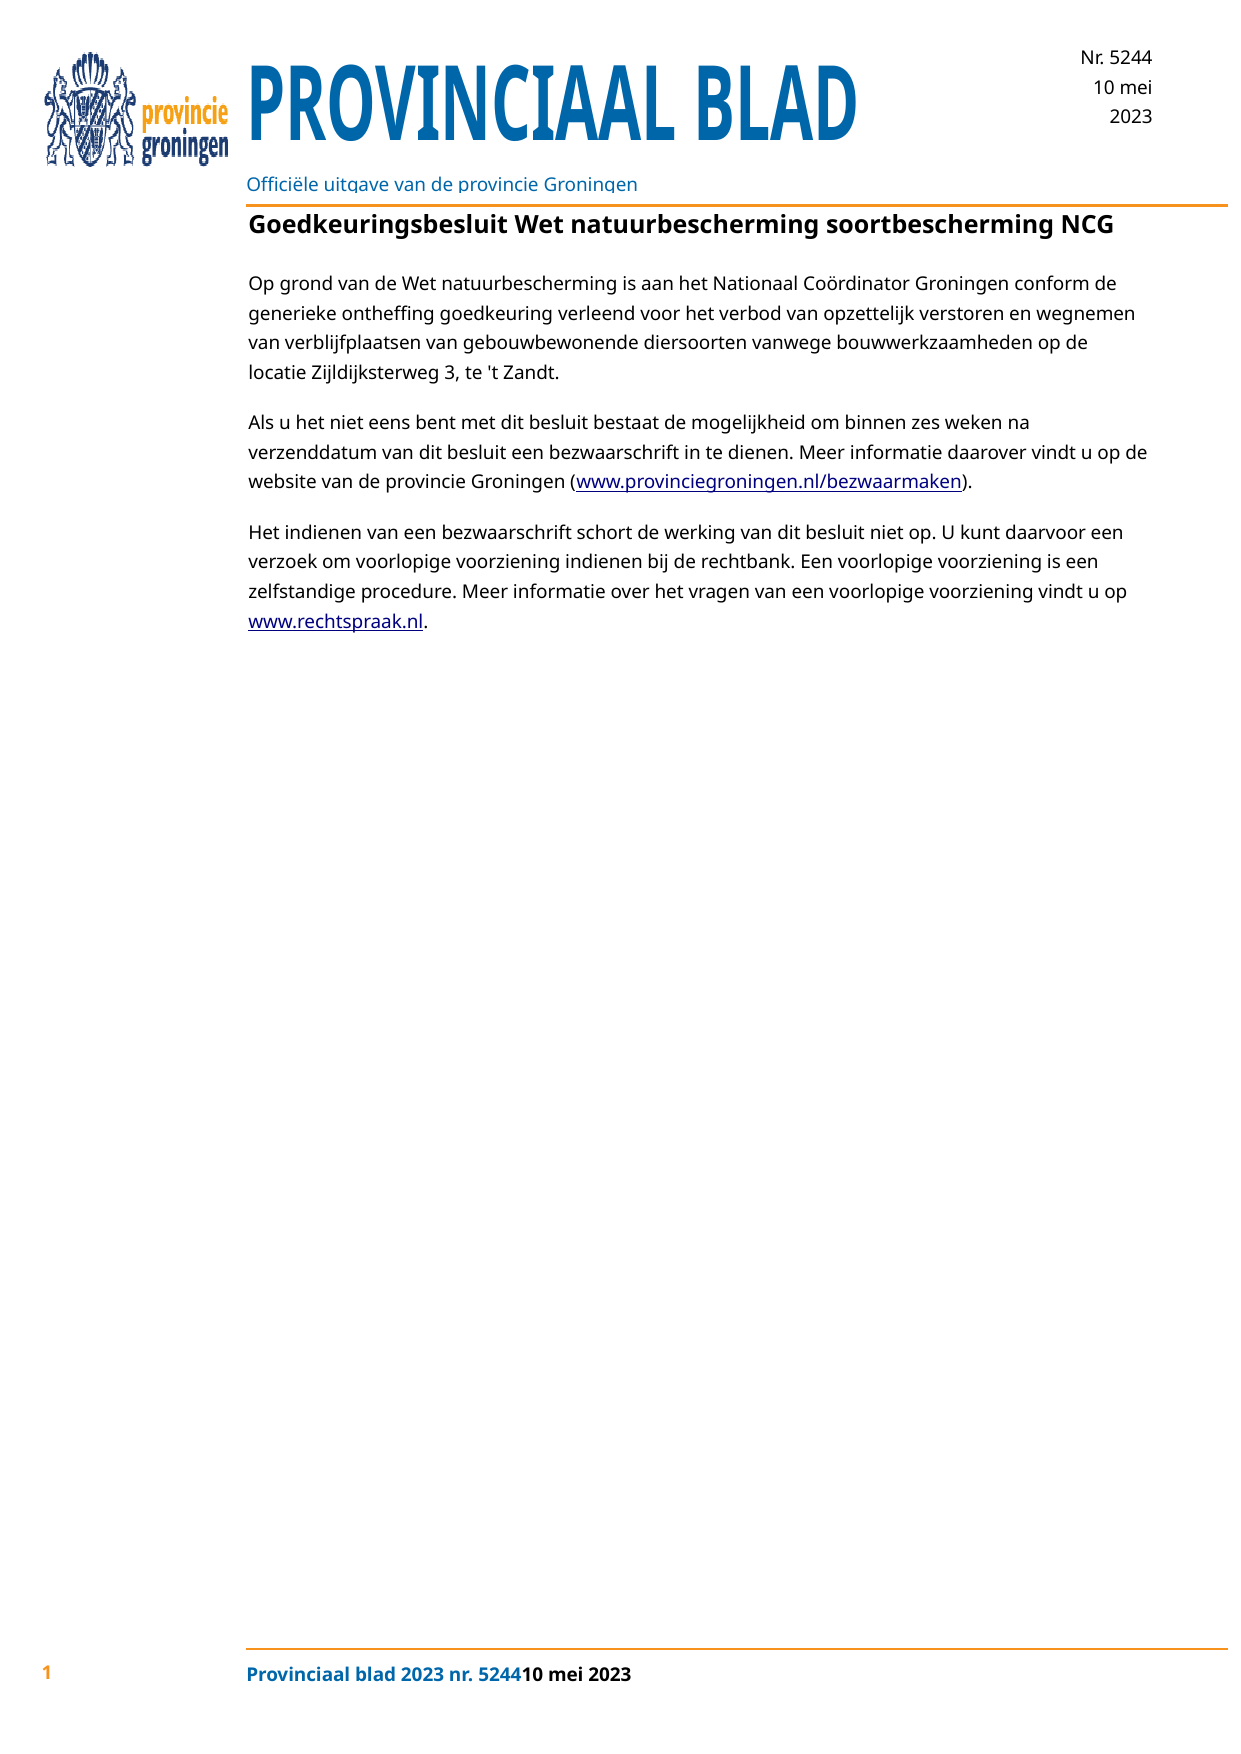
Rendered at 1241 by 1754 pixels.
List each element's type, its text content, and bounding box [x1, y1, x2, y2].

text Het indienen van een bezwaarschrift schort de werking van dit besluit niet op. U kunt daarvoor een verzoek om voorlopige voorziening indienen bij de rechtbank. Een voorlopige voorziening is een zelfstandige procedure. Meer informatie over het vragen van een voorlopige voorziening vindt u op www.rechtspraak.nl. [248, 519, 1152, 633]
picture [41, 47, 231, 172]
text Op grond van de Wet natuurbescherming is aan het Nationaal Coördinator Groningen conform de generieke ontheffing goedkeuring verleend voor het verbod van opzettelijk verstoren en wegnemen van verblijfplaatsen van gebouwbewonende diersoorten vanwege bouwwerkzaamheden op de locatie Zijldijksterweg 3, te 't Zandt. [248, 270, 1152, 385]
text Goedkeuringsbesluit Wet natuurbescherming soortbescherming NCG [248, 207, 1152, 241]
text Als u het niet eens bent met dit besluit bestaat de mogelijkheid om binnen zes weken na verzenddatum van dit besluit een bezwaarschrift in te dienen. Meer informatie daarover vindt u op de website van de provincie Groningen (www.provinciegroningen.nl/bezwaarmaken). [248, 409, 1152, 494]
